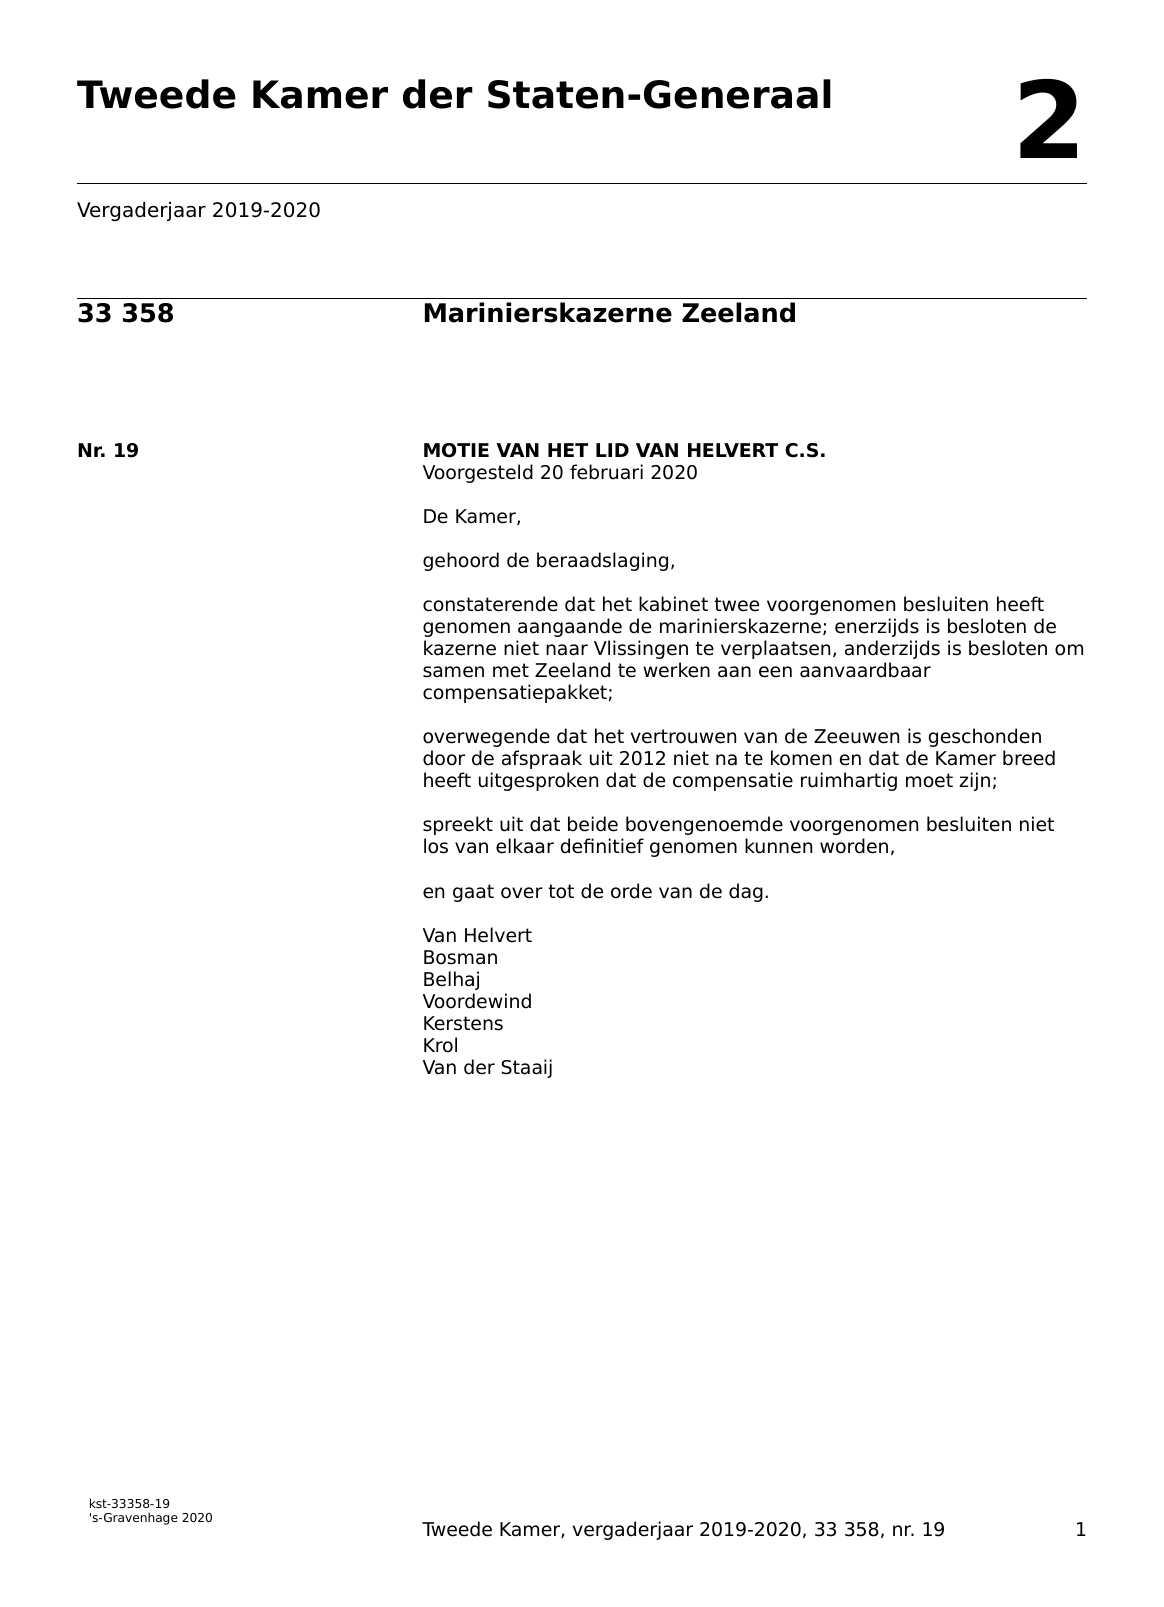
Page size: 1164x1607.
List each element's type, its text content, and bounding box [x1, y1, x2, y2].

text Bosman [422, 947, 1087, 969]
text Voordewind [422, 991, 1087, 1013]
text gehoord de beraadslaging, [422, 550, 1087, 572]
text kst-33358-19 [88, 1497, 323, 1511]
subtitle 33 358 Marinierskazerne Zeeland [77, 299, 1087, 329]
subtitle Nr. 19 MOTIE VAN HET LID VAN HELVERT C.S. [77, 440, 1087, 462]
text en gaat over tot de orde van de dag. [422, 881, 1087, 902]
text Van Helvert [422, 925, 1087, 947]
text Krol [422, 1034, 1087, 1057]
text Kerstens [422, 1013, 1087, 1034]
table_cell Vergaderjaar 2019-2020 [77, 184, 1087, 298]
text spreekt uit dat beide bovengenoemde voorgenomen besluiten niet los van elkaar definitief genomen kunnen worden, [422, 814, 1087, 858]
text constaterende dat het kabinet twee voorgenomen besluiten heeft genomen aangaande de marinierskazerne; enerzijds is besloten de kazerne niet naar Vlissingen te verplaatsen, anderzijds is besloten om samen met Zeeland te werken aan een aanvaardbaar compensatiepakket; [422, 594, 1087, 704]
table_header Tweede Kamer der Staten-Generaal [77, 59, 886, 183]
text Voorgesteld 20 februari 2020 [422, 462, 1087, 484]
text De Kamer, [422, 506, 1087, 528]
table_header 2 [886, 59, 1087, 183]
text Van der Staaij [422, 1057, 1087, 1078]
text 's-Gravenhage 2020 [88, 1511, 323, 1525]
text overwegende dat het vertrouwen van de Zeeuwen is geschonden door de afspraak uit 2012 niet na te komen en dat de Kamer breed heeft uitgesproken dat de compensatie ruimhartig moet zijn; [422, 726, 1087, 792]
text Belhaj [422, 969, 1087, 991]
